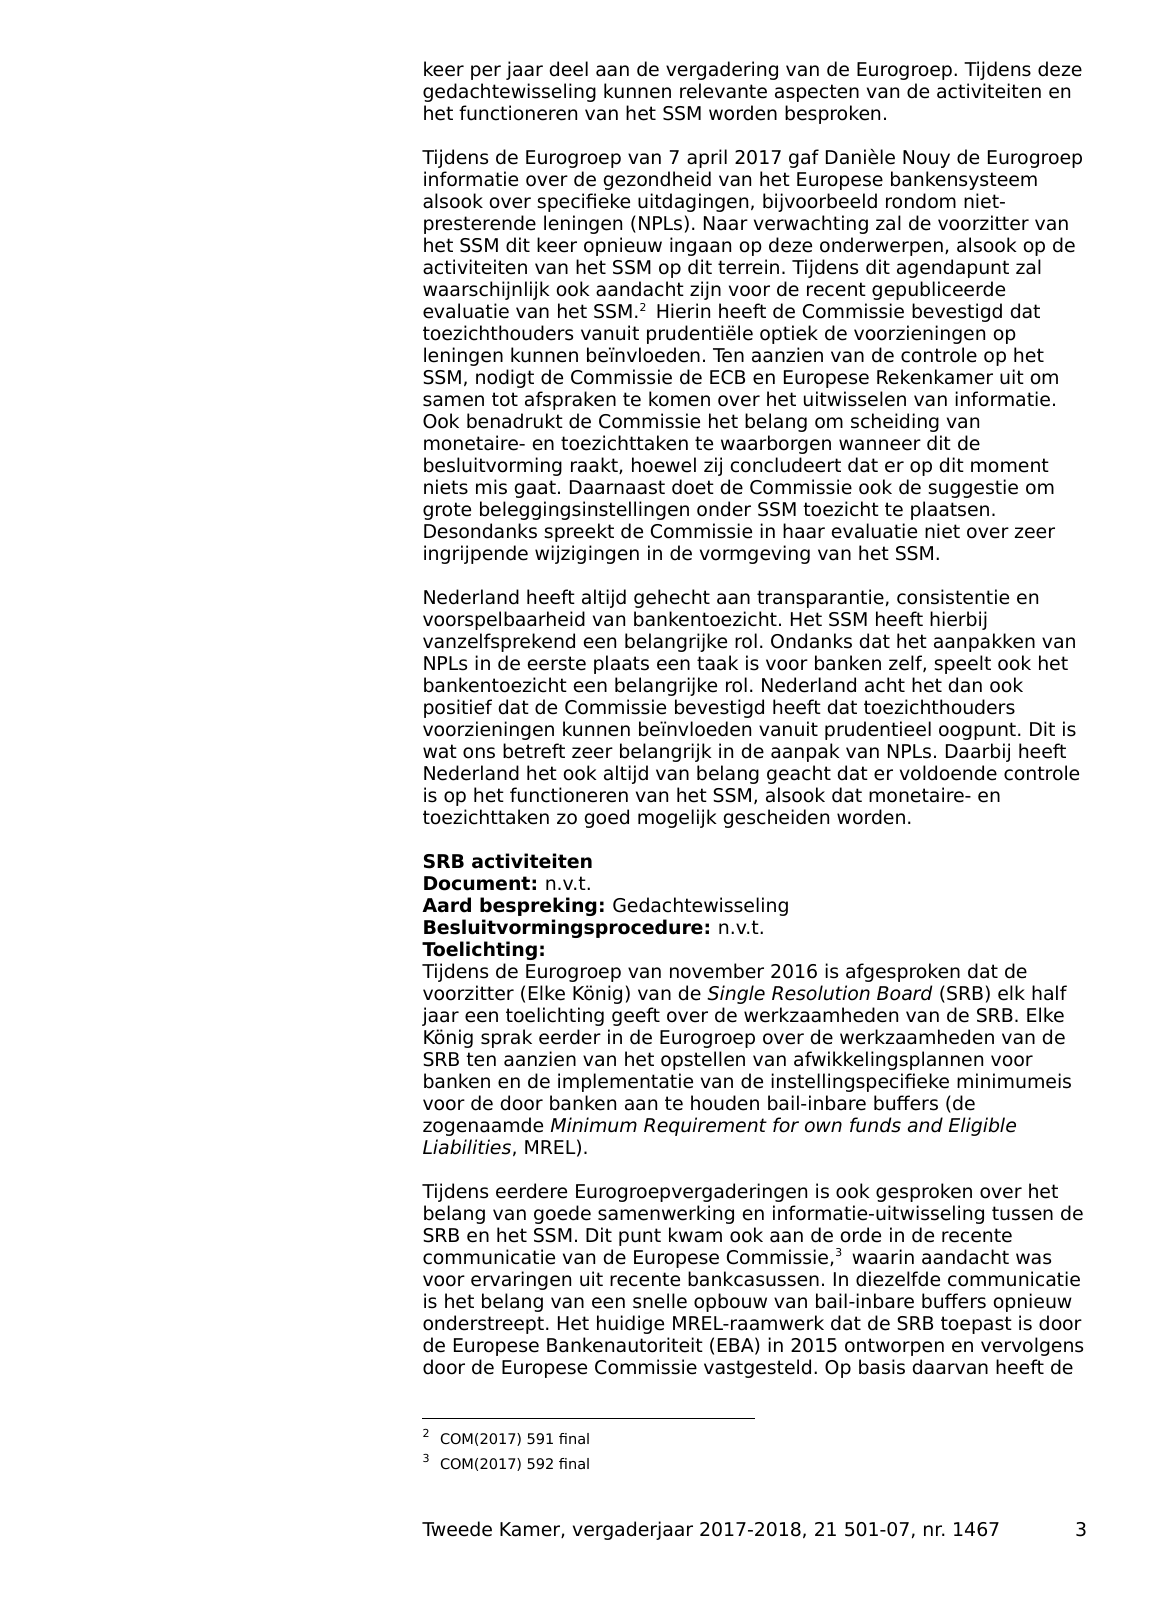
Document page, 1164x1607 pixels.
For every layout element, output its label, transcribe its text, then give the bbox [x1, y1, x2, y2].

text Tijdens de Eurogroep van 7 april 2017 gaf Danièle Nouy de Eurogroep informatie over de gezondheid van het Europese bankensysteem alsook over specifieke uitdagingen, bijvoorbeeld rondom niet-presterende leningen (NPLs). Naar verwachting zal de voorzitter van het SSM dit keer opnieuw ingaan op deze onderwerpen, alsook op de activiteiten van het SSM op dit terrein. Tijdens dit agendapunt zal waarschijnlijk ook aandacht zijn voor de recent gepubliceerde evaluatie van het SSM. Hierin heeft de Commissie bevestigd dat toezichthouders vanuit prudentiële optiek de voorzieningen op leningen kunnen beïnvloeden. Ten aanzien van de controle op het SSM, nodigt de Commissie de ECB en Europese Rekenkamer uit om samen tot afspraken te komen over het uitwisselen van informatie. Ook benadrukt de Commissie het belang om scheiding van monetaire- en toezichttaken te waarborgen wanneer dit de besluitvorming raakt, hoewel zij concludeert dat er op dit moment niets mis gaat. Daarnaast doet de Commissie ook de suggestie om grote beleggingsinstellingen onder SSM toezicht te plaatsen. Desondanks spreekt de Commissie in haar evaluatie niet over zeer ingrijpende wijzigingen in de vormgeving van het SSM. [422, 147, 1087, 565]
text Tijdens de Eurogroep van november 2016 is afgesproken dat de voorzitter (Elke König) van de Single Resolution Board (SRB) elk half jaar een toelichting geeft over de werkzaamheden van de SRB. Elke König sprak eerder in de Eurogroep over de werkzaamheden van de SRB ten aanzien van het opstellen van afwikkelingsplannen voor banken en de implementatie van de instellingspecifieke minimumeis voor de door banken aan te houden bail-inbare buffers (de zogenaamde Minimum Requirement for own funds and Eligible Liabilities, MREL). [422, 961, 1087, 1159]
text SRB activiteiten [422, 851, 1087, 873]
text COM(2017) 591 final [422, 1427, 1087, 1449]
text COM(2017) 592 final [422, 1452, 1087, 1474]
text Tijdens eerdere Eurogroepvergaderingen is ook gesproken over het belang van goede samenwerking en informatie-uitwisseling tussen de SRB en het SSM. Dit punt kwam ook aan de orde in de recente communicatie van de Europese Commissie, waarin aandacht was voor ervaringen uit recente bankcasussen. In diezelfde communicatie is het belang van een snelle opbouw van bail-inbare buffers opnieuw onderstreept. Het huidige MREL-raamwerk dat de SRB toepast is door de Europese Bankenautoriteit (EBA) in 2015 ontworpen en vervolgens door de Europese Commissie vastgesteld. Op basis daarvan heeft de [422, 1181, 1087, 1379]
text Besluitvormingsprocedure: n.v.t. [422, 917, 1087, 939]
text Document: n.v.t. [422, 873, 1087, 895]
text Toelichting: [422, 939, 1087, 961]
text keer per jaar deel aan de vergadering van de Eurogroep. Tijdens deze gedachtewisseling kunnen relevante aspecten van de activiteiten en het functioneren van het SSM worden besproken. [422, 59, 1087, 125]
text Nederland heeft altijd gehecht aan transparantie, consistentie en voorspelbaarheid van bankentoezicht. Het SSM heeft hierbij vanzelfsprekend een belangrijke rol. Ondanks dat het aanpakken van NPLs in de eerste plaats een taak is voor banken zelf, speelt ook het bankentoezicht een belangrijke rol. Nederland acht het dan ook positief dat de Commissie bevestigd heeft dat toezichthouders voorzieningen kunnen beïnvloeden vanuit prudentieel oogpunt. Dit is wat ons betreft zeer belangrijk in de aanpak van NPLs. Daarbij heeft Nederland het ook altijd van belang geacht dat er voldoende controle is op het functioneren van het SSM, alsook dat monetaire- en toezichttaken zo goed mogelijk gescheiden worden. [422, 587, 1087, 829]
text Aard bespreking: Gedachtewisseling [422, 895, 1087, 917]
